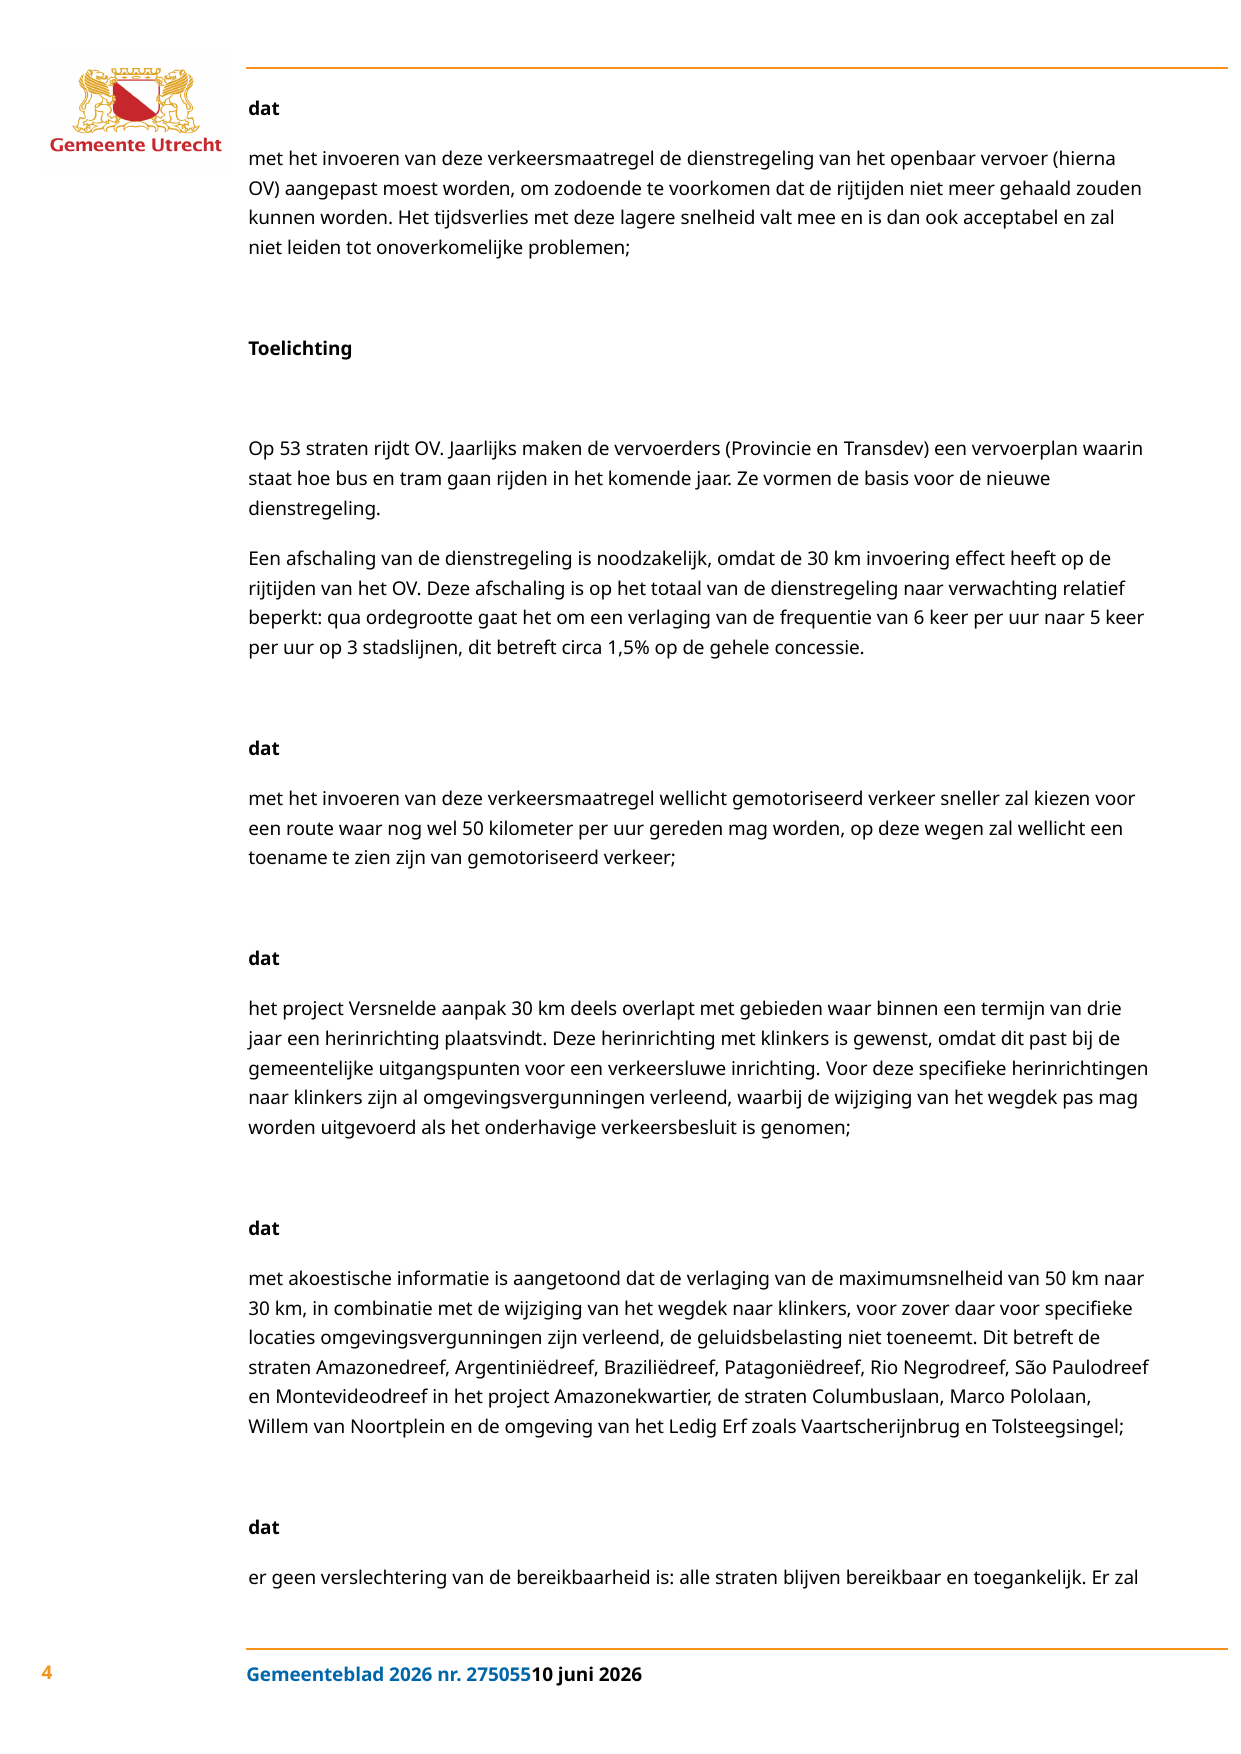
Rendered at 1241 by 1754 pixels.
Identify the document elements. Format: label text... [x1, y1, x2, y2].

text dat [248, 95, 1152, 121]
text Toelichting [248, 335, 1152, 361]
text dat [248, 945, 1152, 971]
text dat [248, 1215, 1152, 1241]
text dat [248, 1514, 1152, 1540]
picture [41, 47, 231, 172]
text het project Versnelde aanpak 30 km deels overlapt met gebieden waar binnen een termijn van drie jaar een herinrichting plaatsvindt. Deze herinrichting met klinkers is gewenst, omdat dit past bij de gemeentelijke uitgangspunten voor een verkeersluwe inrichting. Voor deze specifieke herinrichtingen naar klinkers zijn al omgevingsvergunningen verleend, waarbij de wijziging van het wegdek pas mag worden uitgevoerd als het onderhavige verkeersbesluit is genomen; [248, 996, 1152, 1140]
text met het invoeren van deze verkeersmaatregel de dienstregeling van het openbaar vervoer (hierna OV) aangepast moest worden, om zodoende te voorkomen dat de rijtijden niet meer gehaald zouden kunnen worden. Het tijdsverlies met deze lagere snelheid valt mee en is dan ook acceptabel en zal niet leiden tot onoverkomelijke problemen; [248, 145, 1152, 260]
text er geen verslechtering van de bereikbaarheid is: alle straten blijven bereikbaar en toegankelijk. Er zal [248, 1564, 1152, 1590]
text Op 53 straten rijdt OV. Jaarlijks maken de vervoerders (Provincie en Transdev) een vervoerplan waarin staat hoe bus en tram gaan rijden in het komende jaar. Ze vormen de basis voor de nieuwe dienstregeling. [248, 436, 1152, 521]
text dat [248, 735, 1152, 761]
text met het invoeren van deze verkeersmaatregel wellicht gemotoriseerd verkeer sneller zal kiezen voor een route waar nog wel 50 kilometer per uur gereden mag worden, op deze wegen zal wellicht een toename te zien zijn van gemotoriseerd verkeer; [248, 785, 1152, 870]
text Een afschaling van de dienstregeling is noodzakelijk, omdat de 30 km invoering effect heeft op de rijtijden van het OV. Deze afschaling is op het totaal van de dienstregeling naar verwachting relatief beperkt: qua ordegrootte gaat het om een verlaging van de frequentie van 6 keer per uur naar 5 keer per uur op 3 stadslijnen, dit betreft circa 1,5% op de gehele concessie. [248, 545, 1152, 660]
text met akoestische informatie is aangetoond dat de verlaging van de maximumsnelheid van 50 km naar 30 km, in combinatie met de wijziging van het wegdek naar klinkers, voor zover daar voor specifieke locaties omgevingsvergunningen zijn verleend, de geluidsbelasting niet toeneemt. Dit betreft de straten Amazonedreef, Argentiniëdreef, Braziliëdreef, Patagoniëdreef, Rio Negrodreef, São Paulodreef en Montevideodreef in het project Amazonekwartier, de straten Columbuslaan, Marco Pololaan, Willem van Noortplein en de omgeving van het Ledig Erf zoals Vaartscherijnbrug en Tolsteegsingel; [248, 1265, 1152, 1439]
